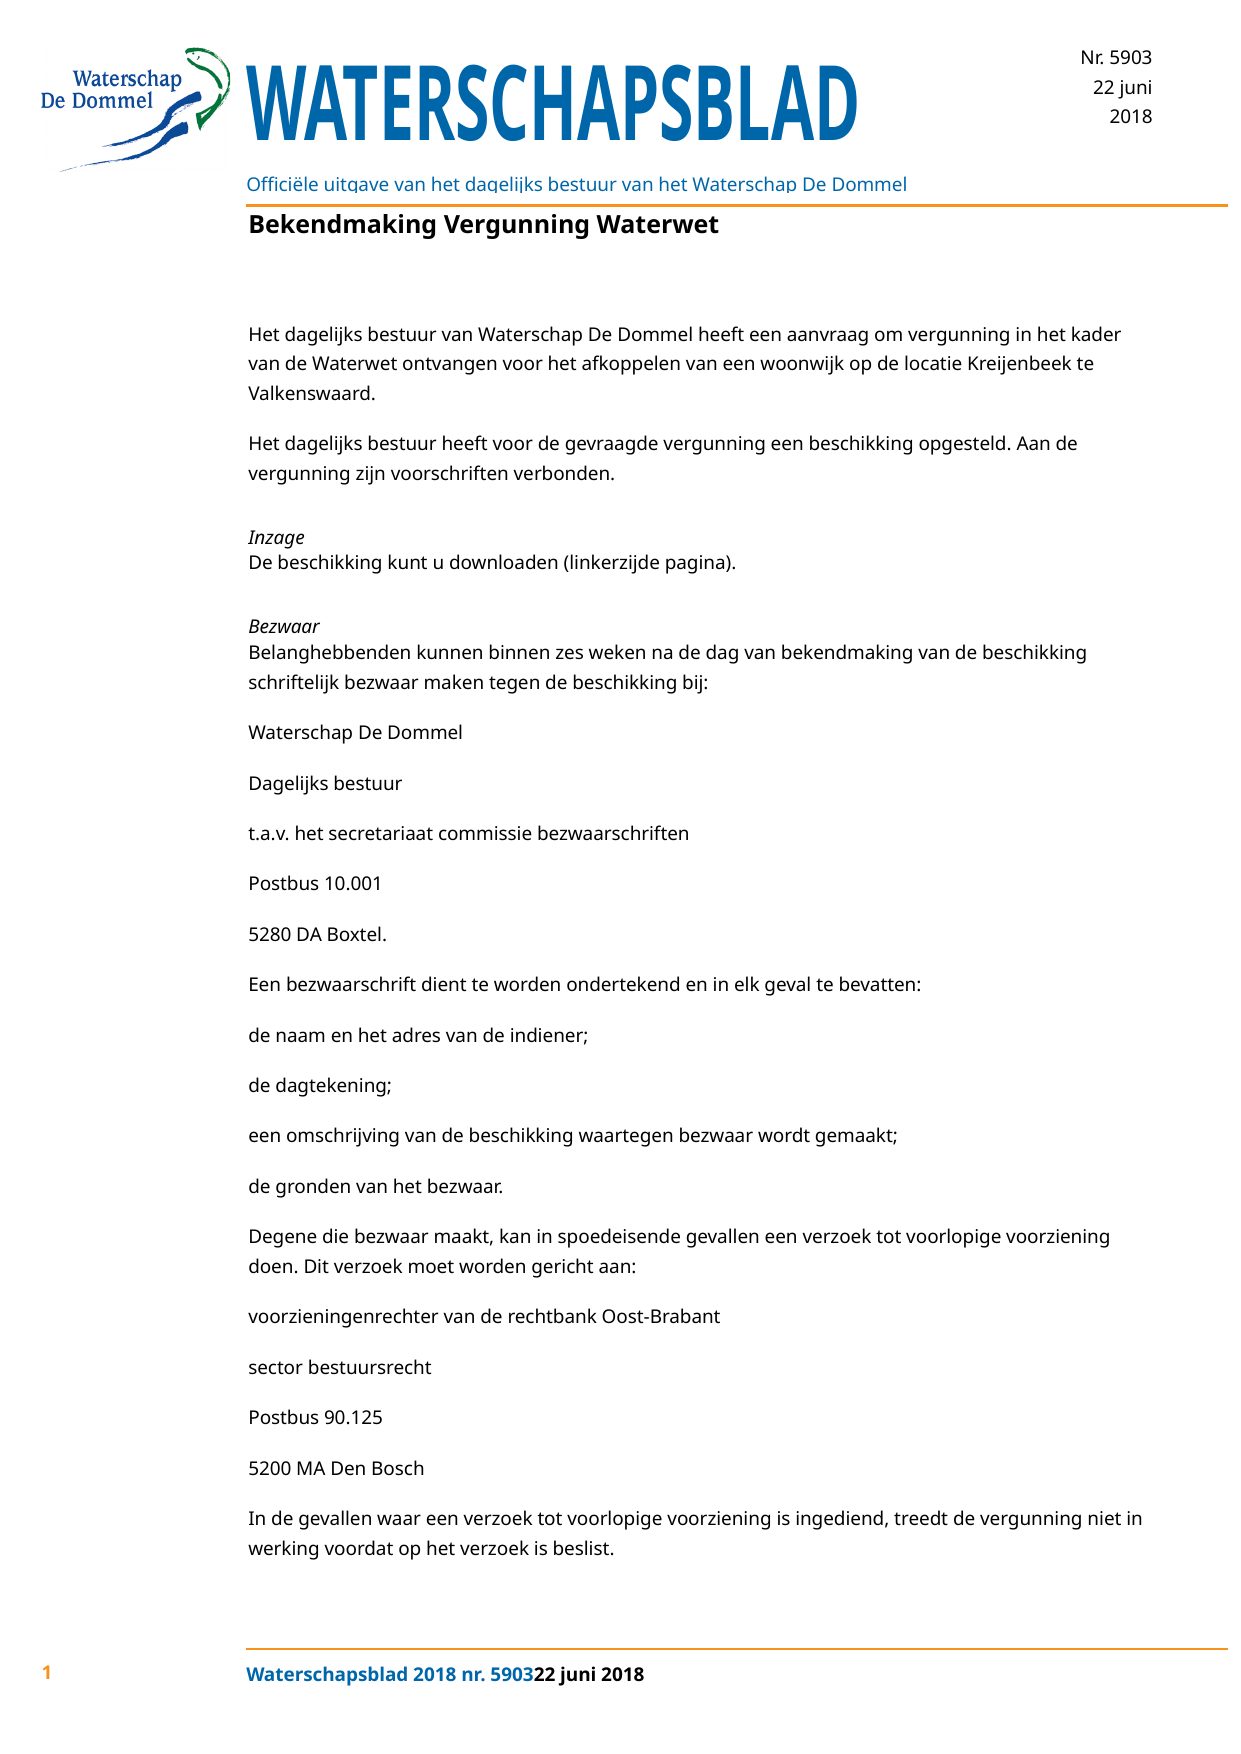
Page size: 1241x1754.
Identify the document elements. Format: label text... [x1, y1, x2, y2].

text sector bestuursrecht [248, 1354, 1152, 1379]
text de naam en het adres van de indiener; [248, 1022, 1152, 1047]
text Waterschap De Dommel [248, 719, 1152, 745]
text een omschrijving van de beschikking waartegen bezwaar wordt gemaakt; [248, 1123, 1152, 1148]
text Postbus 10.001 [248, 871, 1152, 896]
text Postbus 90.125 [248, 1404, 1152, 1430]
text Dagelijks bestuur [248, 770, 1152, 795]
text 5280 DA Boxtel. [248, 921, 1152, 947]
text Het dagelijks bestuur van Waterschap De Dommel heeft een aanvraag om vergunning in het kader van de Waterwet ontvangen voor het afkoppelen van een woonwijk op de locatie Kreijenbeek te Valkenswaard. [248, 321, 1152, 406]
text In de gevallen waar een verzoek tot voorlopige voorziening is ingediend, treedt de vergunning niet in werking voordat op het verzoek is beslist. [248, 1505, 1152, 1560]
text Degene die bezwaar maakt, kan in spoedeisende gevallen een verzoek tot voorlopige voorziening doen. Dit verzoek moet worden gericht aan: [248, 1223, 1152, 1279]
picture [41, 47, 231, 172]
text De beschikking kunt u downloaden (linkerzijde pagina). [248, 549, 1152, 575]
text Inzage [248, 524, 1152, 549]
text 5200 MA Den Bosch [248, 1455, 1152, 1480]
text voorzieningenrechter van de rechtbank Oost-Brabant [248, 1303, 1152, 1329]
text Een bezwaarschrift dient te worden ondertekend en in elk geval te bevatten: [248, 971, 1152, 997]
text de dagtekening; [248, 1072, 1152, 1098]
text Het dagelijks bestuur heeft voor de gevraagde vergunning een beschikking opgesteld. Aan de vergunning zijn voorschriften verbonden. [248, 430, 1152, 486]
text Bekendmaking Vergunning Waterwet [248, 207, 1152, 241]
text t.a.v. het secretariaat commissie bezwaarschriften [248, 820, 1152, 846]
text Belanghebbenden kunnen binnen zes weken na de dag van bekendmaking van de beschikking schriftelijk bezwaar maken tegen de beschikking bij: [248, 639, 1152, 694]
text de gronden van het bezwaar. [248, 1173, 1152, 1199]
text Bezwaar [248, 613, 1152, 639]
